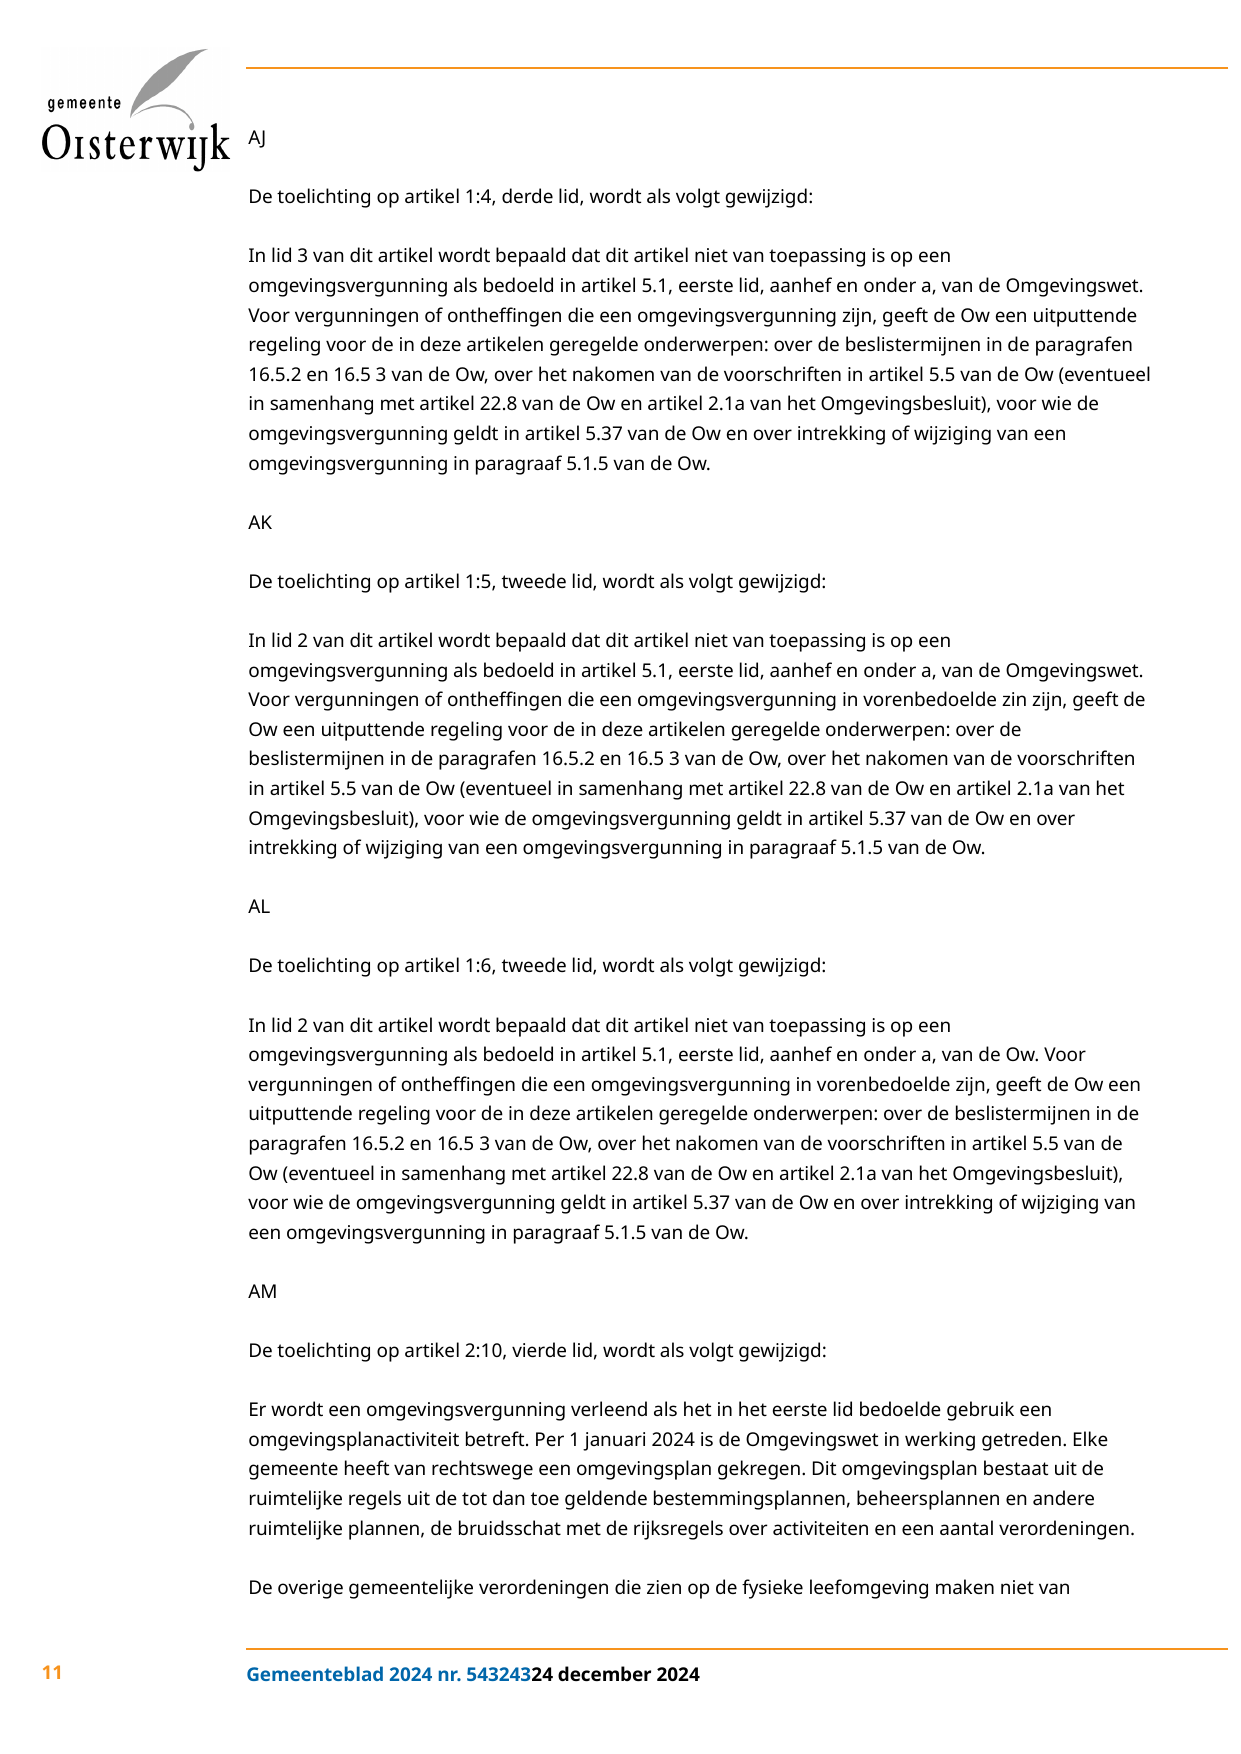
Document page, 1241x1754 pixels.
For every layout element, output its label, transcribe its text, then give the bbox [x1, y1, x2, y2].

text AJ [248, 124, 1152, 150]
text De overige gemeentelijke verordeningen die zien op de fysieke leefomgeving maken niet van [248, 1574, 1152, 1600]
text AK [248, 509, 1152, 535]
text Er wordt een omgevingsvergunning verleend als het in het eerste lid bedoelde gebruik een omgevingsplanactiviteit betreft. Per 1 januari 2024 is de Omgevingswet in werking getreden. Elke gemeente heeft van rechtswege een omgevingsplan gekregen. Dit omgevingsplan bestaat uit de ruimtelijke regels uit de tot dan toe geldende bestemmingsplannen, beheersplannen en andere ruimtelijke plannen, de bruidsschat met de rijksregels over activiteiten en een aantal verordeningen. [248, 1396, 1152, 1541]
text De toelichting op artikel 1:4, derde lid, wordt als volgt gewijzigd: [248, 183, 1152, 209]
text In lid 2 van dit artikel wordt bepaald dat dit artikel niet van toepassing is op een omgevingsvergunning als bedoeld in artikel 5.1, eerste lid, aanhef en onder a, van de Ow. Voor vergunningen of ontheffingen die een omgevingsvergunning in vorenbedoelde zijn, geeft de Ow een uitputtende regeling voor de in deze artikelen geregelde onderwerpen: over de beslistermijnen in de paragrafen 16.5.2 en 16.5 3 van de Ow, over het nakomen van de voorschriften in artikel 5.5 van de Ow (eventueel in samenhang met artikel 22.8 van de Ow en artikel 2.1a van het Omgevingsbesluit), voor wie de omgevingsvergunning geldt in artikel 5.37 van de Ow en over intrekking of wijziging van een omgevingsvergunning in paragraaf 5.1.5 van de Ow. [248, 1012, 1152, 1245]
text AM [248, 1278, 1152, 1304]
text In lid 2 van dit artikel wordt bepaald dat dit artikel niet van toepassing is op een omgevingsvergunning als bedoeld in artikel 5.1, eerste lid, aanhef en onder a, van de Omgevingswet. Voor vergunningen of ontheffingen die een omgevingsvergunning in vorenbedoelde zin zijn, geeft de Ow een uitputtende regeling voor de in deze artikelen geregelde onderwerpen: over de beslistermijnen in de paragrafen 16.5.2 en 16.5 3 van de Ow, over het nakomen van de voorschriften in artikel 5.5 van de Ow (eventueel in samenhang met artikel 22.8 van de Ow en artikel 2.1a van het Omgevingsbesluit), voor wie de omgevingsvergunning geldt in artikel 5.37 van de Ow en over intrekking of wijziging van een omgevingsvergunning in paragraaf 5.1.5 van de Ow. [248, 627, 1152, 860]
text AL [248, 893, 1152, 919]
text De toelichting op artikel 1:6, tweede lid, wordt als volgt gewijzigd: [248, 953, 1152, 978]
picture [41, 47, 231, 172]
text De toelichting op artikel 1:5, tweede lid, wordt als volgt gewijzigd: [248, 568, 1152, 594]
text In lid 3 van dit artikel wordt bepaald dat dit artikel niet van toepassing is op een omgevingsvergunning als bedoeld in artikel 5.1, eerste lid, aanhef en onder a, van de Omgevingswet. Voor vergunningen of ontheffingen die een omgevingsvergunning zijn, geeft de Ow een uitputtende regeling voor de in deze artikelen geregelde onderwerpen: over de beslistermijnen in de paragrafen 16.5.2 en 16.5 3 van de Ow, over het nakomen van de voorschriften in artikel 5.5 van de Ow (eventueel in samenhang met artikel 22.8 van de Ow en artikel 2.1a van het Omgevingsbesluit), voor wie de omgevingsvergunning geldt in artikel 5.37 van de Ow en over intrekking of wijziging van een omgevingsvergunning in paragraaf 5.1.5 van de Ow. [248, 243, 1152, 476]
text De toelichting op artikel 2:10, vierde lid, wordt als volgt gewijzigd: [248, 1337, 1152, 1363]
